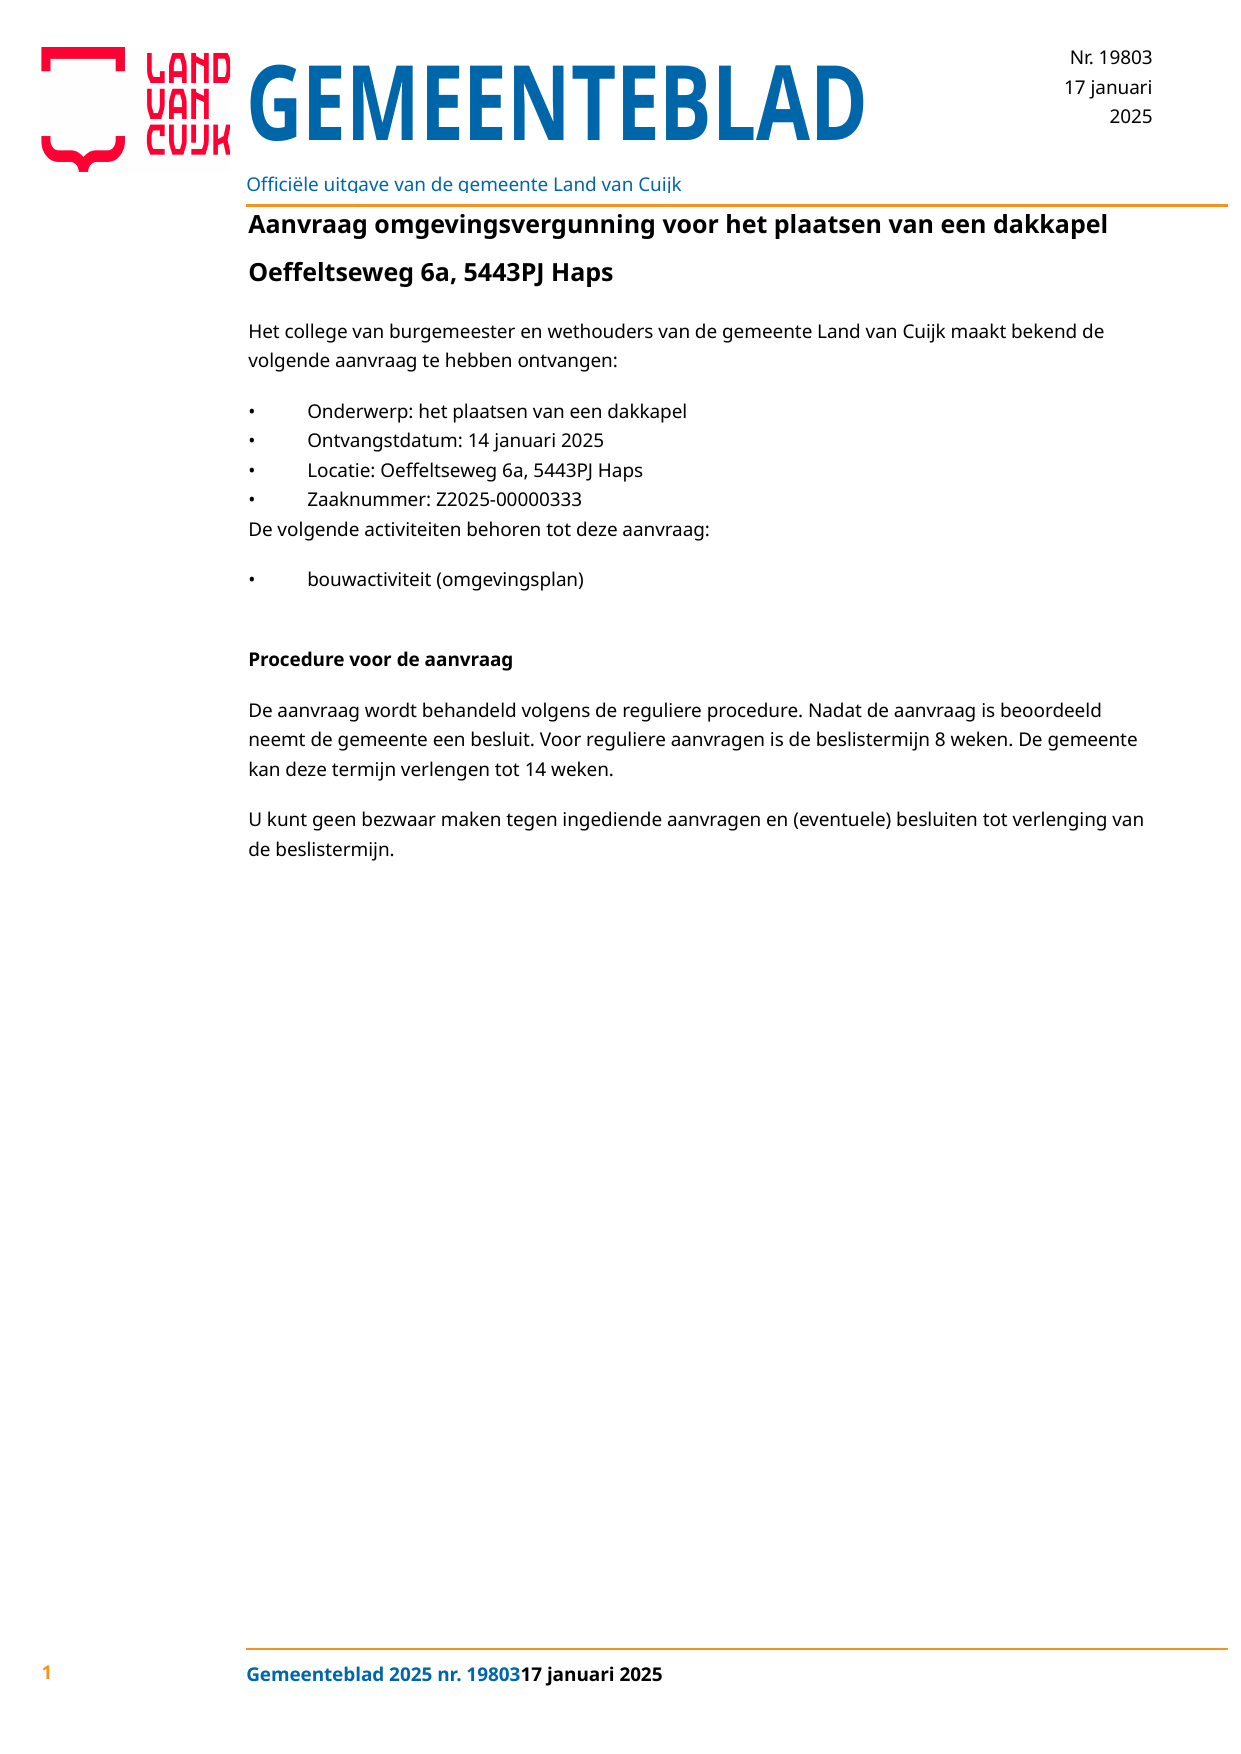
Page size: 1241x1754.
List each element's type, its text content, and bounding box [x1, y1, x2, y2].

list Locatie: Oeffeltseweg 6a, 5443PJ Haps [248, 457, 1152, 483]
text U kunt geen bezwaar maken tegen ingediende aanvragen en (eventuele) besluiten tot verlenging van de beslistermijn. [248, 807, 1152, 862]
text Procedure voor de aanvraag [248, 647, 1152, 672]
text De volgende activiteiten behoren tot deze aanvraag: [248, 516, 1152, 542]
list Zaaknummer: Z2025-00000333 [248, 487, 1152, 512]
text De aanvraag wordt behandeld volgens de reguliere procedure. Nadat de aanvraag is beoordeeld neemt de gemeente een besluit. Voor reguliere aanvragen is de beslistermijn 8 weken. De gemeente kan deze termijn verlengen tot 14 weken. [248, 697, 1152, 782]
list Onderwerp: het plaatsen van een dakkapel [248, 398, 1152, 424]
list bouwactiviteit (omgevingsplan) [248, 567, 1152, 592]
list Ontvangstdatum: 14 januari 2025 [248, 427, 1152, 453]
picture [41, 47, 231, 172]
text Het college van burgemeester en wethouders van de gemeente Land van Cuijk maakt bekend de volgende aanvraag te hebben ontvangen: [248, 318, 1152, 373]
text Aanvraag omgevingsvergunning voor het plaatsen van een dakkapel Oeffeltseweg 6a, 5443PJ Haps [248, 207, 1152, 288]
